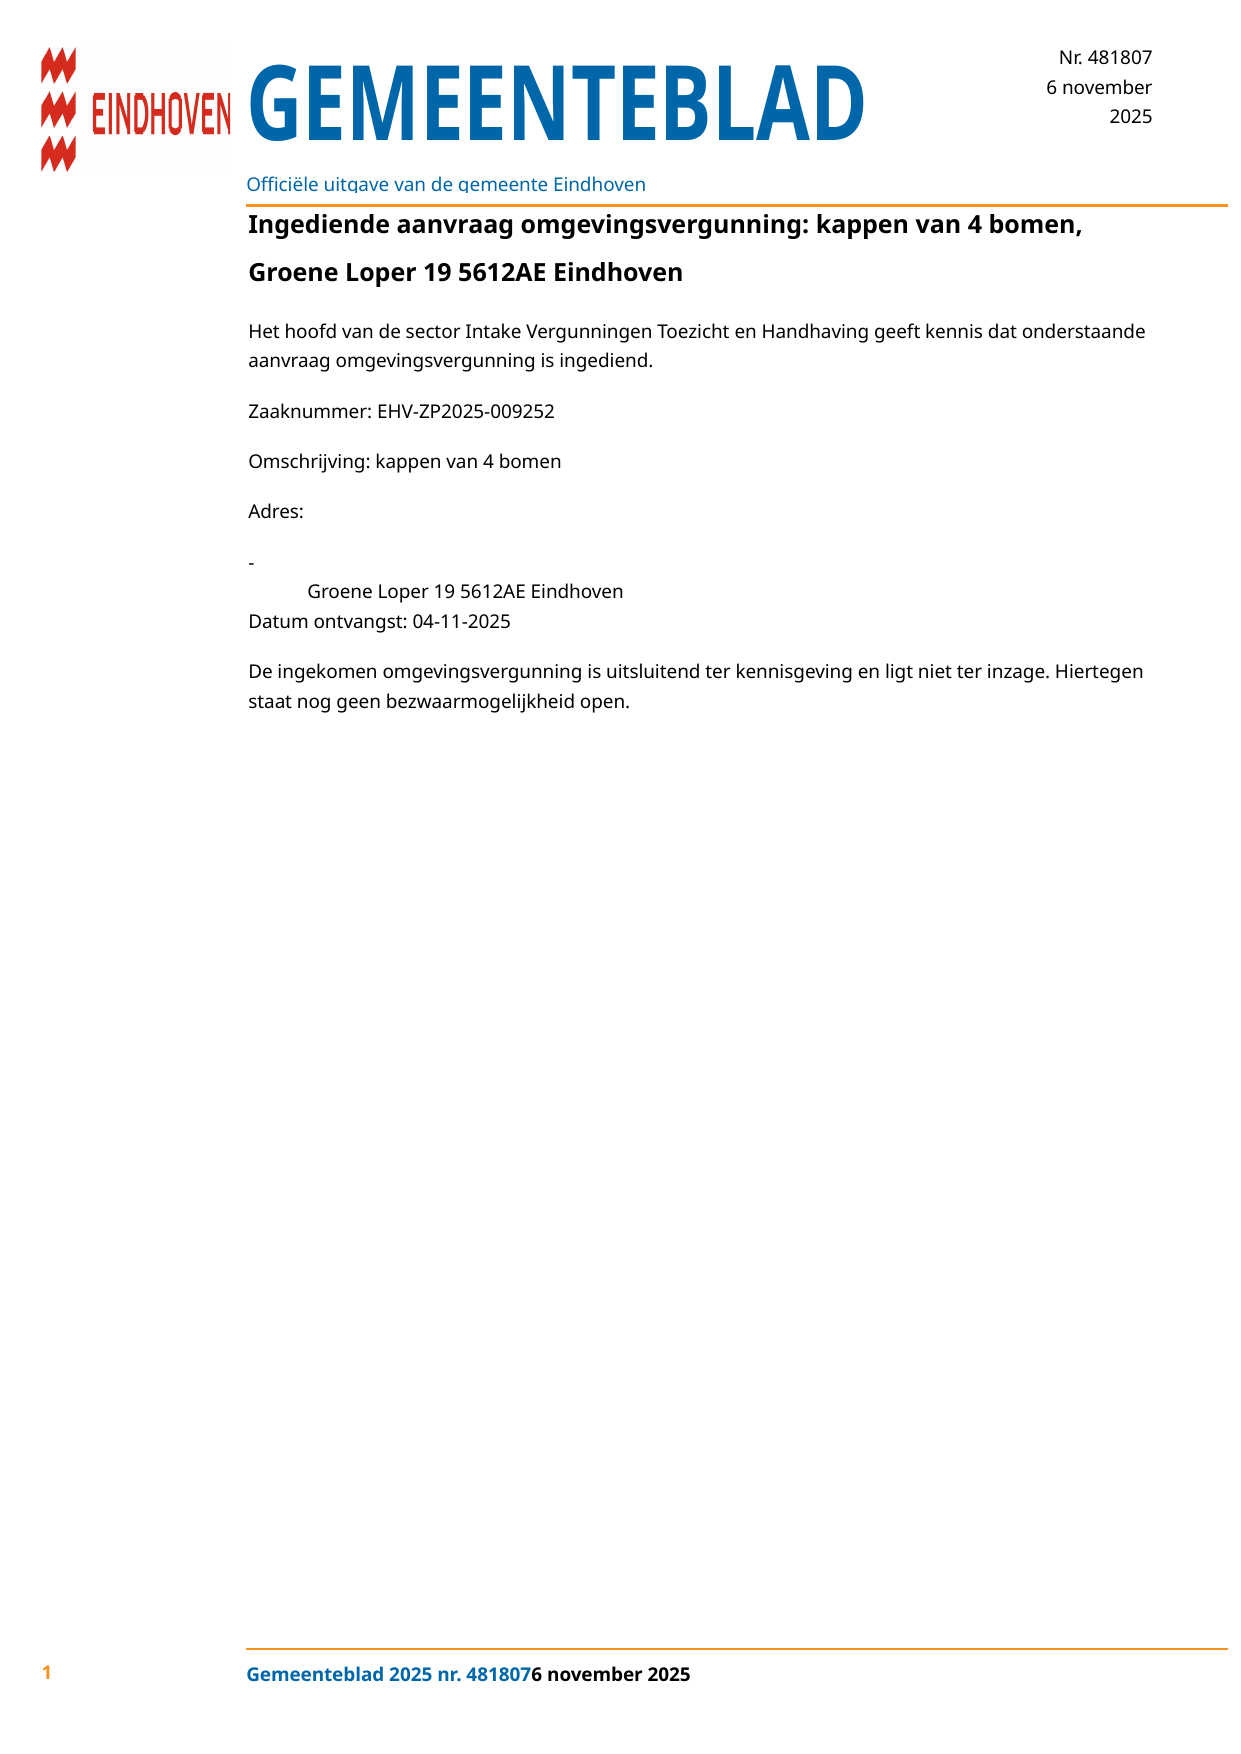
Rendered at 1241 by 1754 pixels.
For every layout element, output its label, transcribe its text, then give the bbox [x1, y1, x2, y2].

text Het hoofd van de sector Intake Vergunningen Toezicht en Handhaving geeft kennis dat onderstaande aanvraag omgevingsvergunning is ingediend. [248, 318, 1152, 373]
text Datum ontvangst: 04-11-2025 [248, 608, 1152, 634]
list Groene Loper 19 5612AE Eindhoven [248, 579, 1152, 604]
text Zaaknummer: EHV-ZP2025-009252 [248, 398, 1152, 424]
picture [41, 47, 231, 172]
text Ingediende aanvraag omgevingsvergunning: kappen van 4 bomen, Groene Loper 19 5612AE Eindhoven [248, 207, 1152, 288]
text De ingekomen omgevingsvergunning is uitsluitend ter kennisgeving en ligt niet ter inzage. Hiertegen staat nog geen bezwaarmogelijkheid open. [248, 659, 1152, 714]
text Adres: [248, 499, 1152, 524]
text Omschrijving: kappen van 4 bomen [248, 448, 1152, 474]
